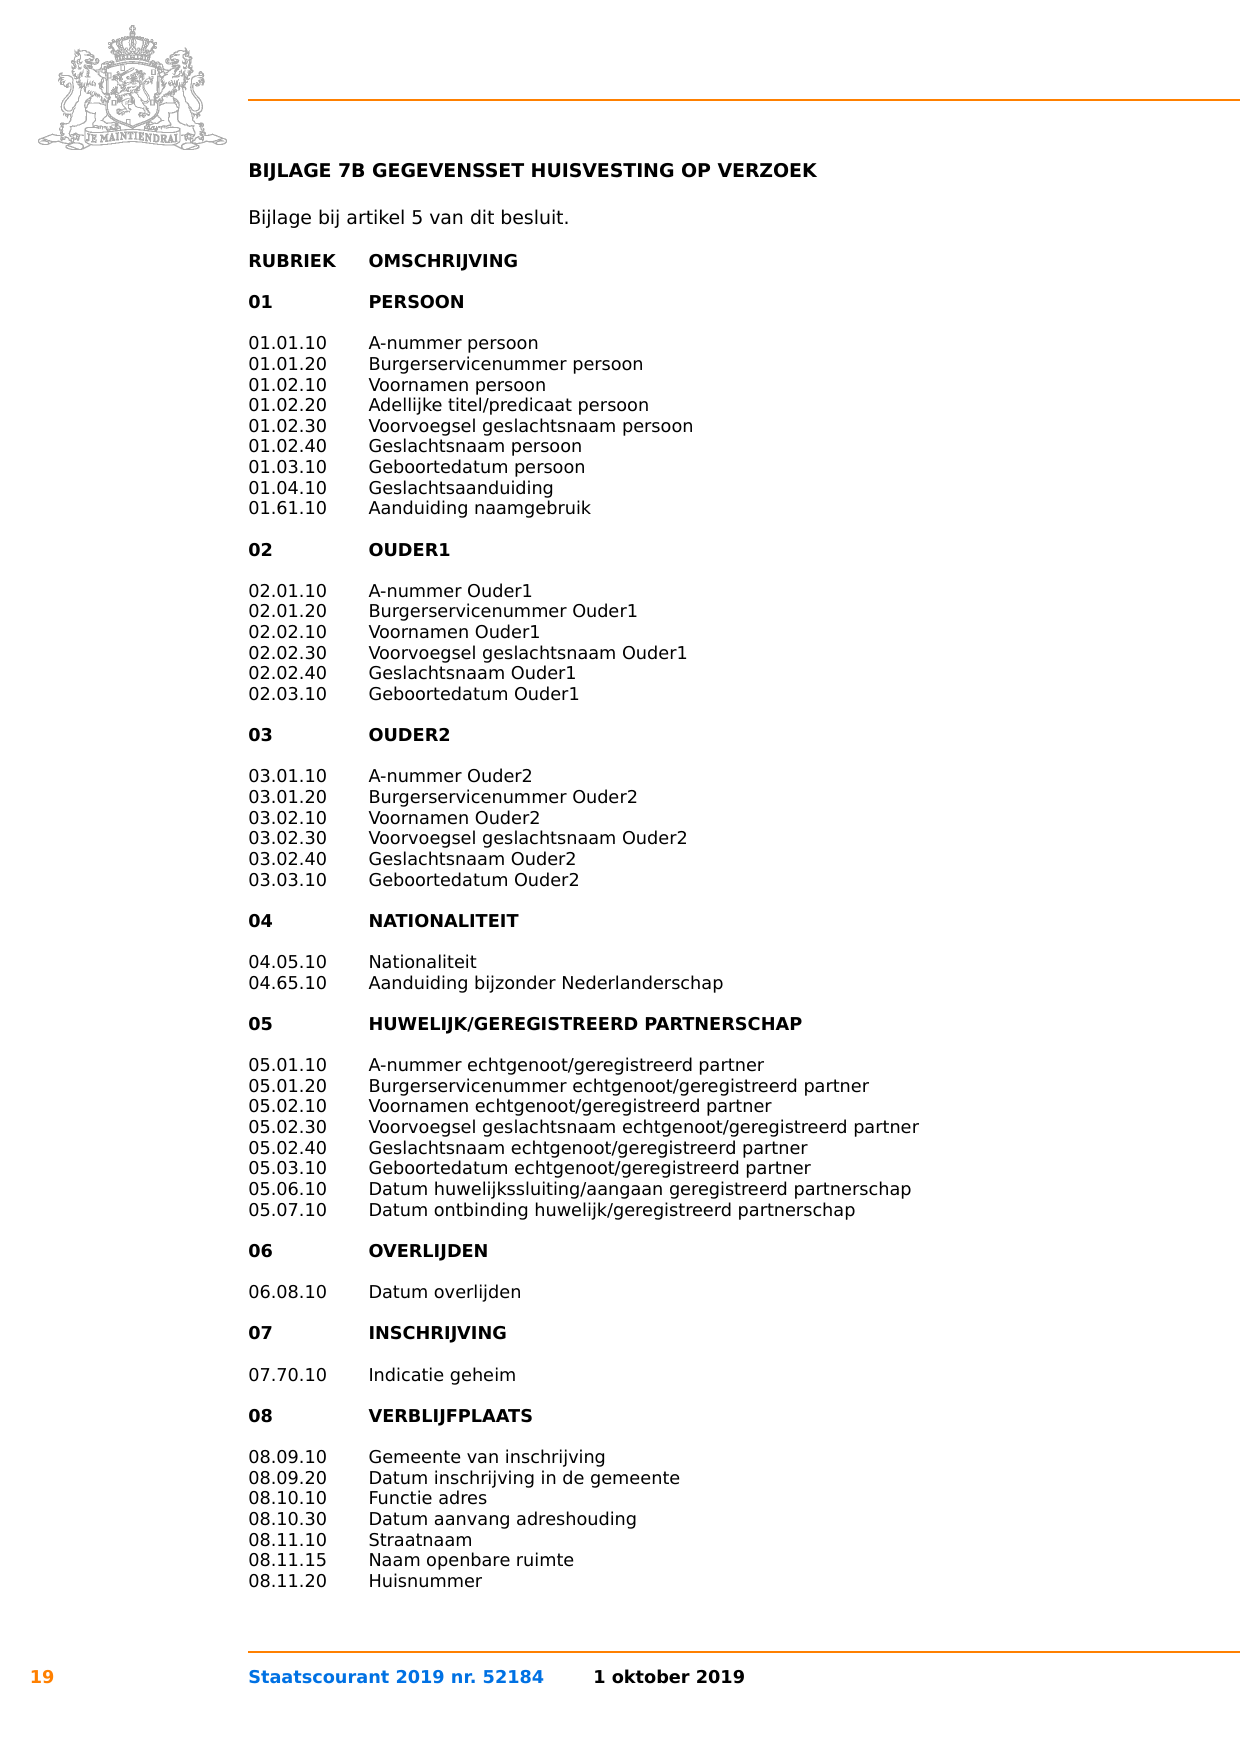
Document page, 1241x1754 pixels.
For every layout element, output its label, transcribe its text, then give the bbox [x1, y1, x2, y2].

table_cell [248, 1261, 362, 1282]
table_cell 01.02.10 [248, 375, 362, 395]
table_cell Geslachtsaanduiding [363, 478, 1163, 498]
table_cell 05.02.30 [248, 1117, 362, 1138]
table_cell 03.02.10 [248, 808, 362, 828]
table_cell 02.02.30 [248, 643, 362, 663]
table_cell Nationaliteit [363, 952, 1163, 973]
text Bijlage bij artikel 5 van dit besluit. [248, 207, 1163, 229]
table_cell 08.10.30 [248, 1509, 362, 1529]
table_cell Datum huwelijkssluiting/aangaan geregistreerd partnerschap [363, 1179, 1163, 1199]
table_cell Datum inschrijving in de gemeente [363, 1468, 1163, 1488]
table_cell Voorvoegsel geslachtsnaam echtgenoot/geregistreerd partner [363, 1117, 1163, 1138]
table_cell [248, 705, 362, 725]
table_cell [248, 1344, 362, 1364]
table_cell Geslachtsnaam persoon [363, 436, 1163, 457]
table_cell Datum aanvang adreshouding [363, 1509, 1163, 1529]
table_cell 04 [248, 911, 362, 931]
table_cell [363, 993, 1163, 1014]
table_cell Geboortedatum Ouder1 [363, 684, 1163, 704]
table_cell Indicatie geheim [363, 1365, 1163, 1385]
table_cell 05.06.10 [248, 1179, 362, 1199]
table_cell Huisnummer [363, 1571, 1163, 1591]
table_cell Burgerservicenummer Ouder1 [363, 601, 1163, 622]
table_cell 01.01.10 [248, 333, 362, 354]
table_cell Voornamen echtgenoot/geregistreerd partner [363, 1096, 1163, 1117]
table_cell A-nummer persoon [363, 333, 1163, 354]
table_cell 05.01.10 [248, 1055, 362, 1076]
table_cell Datum ontbinding huwelijk/geregistreerd partnerschap [363, 1200, 1163, 1220]
table_cell 06.08.10 [248, 1282, 362, 1303]
table_cell [363, 271, 1163, 292]
table_cell 06 [248, 1241, 362, 1261]
table_cell Voorvoegsel geslachtsnaam Ouder1 [363, 643, 1163, 663]
table_cell Datum overlijden [363, 1282, 1163, 1303]
table_cell 08.11.15 [248, 1550, 362, 1571]
table_cell [248, 271, 362, 292]
table_cell [248, 1385, 362, 1406]
table_cell Voorvoegsel geslachtsnaam Ouder2 [363, 828, 1163, 849]
table_cell 08.11.20 [248, 1571, 362, 1591]
table_cell 02.02.10 [248, 622, 362, 643]
table_cell Voornamen Ouder2 [363, 808, 1163, 828]
table_cell Geslachtsnaam Ouder1 [363, 663, 1163, 684]
table_cell Geboortedatum persoon [363, 457, 1163, 478]
table_cell 08.10.10 [248, 1488, 362, 1509]
table_cell [363, 705, 1163, 725]
table_cell 05.03.10 [248, 1158, 362, 1179]
table_cell 07.70.10 [248, 1365, 362, 1385]
table_cell OVERLIJDEN [363, 1241, 1163, 1261]
table_cell [248, 890, 362, 911]
table_cell Geboortedatum echtgenoot/geregistreerd partner [363, 1158, 1163, 1179]
table_cell Geslachtsnaam Ouder2 [363, 849, 1163, 869]
table_cell 03.01.10 [248, 766, 362, 787]
table_cell 01.61.10 [248, 498, 362, 519]
picture [38, 25, 227, 150]
table_cell [248, 1220, 362, 1241]
table_cell A-nummer echtgenoot/geregistreerd partner [363, 1055, 1163, 1076]
table_cell Geboortedatum Ouder2 [363, 870, 1163, 890]
table_cell 02 [248, 540, 362, 560]
table_cell [363, 560, 1163, 581]
table_cell 02.03.10 [248, 684, 362, 704]
table_cell 02.01.20 [248, 601, 362, 622]
table_cell 01.02.40 [248, 436, 362, 457]
table_cell [363, 1385, 1163, 1406]
table_cell INSCHRIJVING [363, 1323, 1163, 1344]
table_cell Aanduiding bijzonder Nederlanderschap [363, 973, 1163, 993]
table_cell [363, 1261, 1163, 1282]
table_cell Voornamen Ouder1 [363, 622, 1163, 643]
table_cell Burgerservicenummer persoon [363, 354, 1163, 374]
table_header RUBRIEK [248, 251, 362, 271]
table_cell [363, 1426, 1163, 1447]
table_cell [248, 931, 362, 952]
subtitle BIJLAGE 7B GEGEVENSSET HUISVESTING OP VERZOEK [248, 160, 1163, 182]
table_cell Geslachtsnaam echtgenoot/geregistreerd partner [363, 1138, 1163, 1158]
table_cell Burgerservicenummer Ouder2 [363, 787, 1163, 808]
table_cell [248, 519, 362, 539]
table_header OMSCHRIJVING [363, 251, 1163, 271]
table_cell 08.09.20 [248, 1468, 362, 1488]
table_cell 05 [248, 1014, 362, 1034]
table_cell NATIONALITEIT [363, 911, 1163, 931]
table_cell Aanduiding naamgebruik [363, 498, 1163, 519]
table_cell A-nummer Ouder1 [363, 581, 1163, 601]
table_cell HUWELIJK/GEREGISTREERD PARTNERSCHAP [363, 1014, 1163, 1034]
table_cell Gemeente van inschrijving [363, 1447, 1163, 1468]
table_cell 03 [248, 725, 362, 746]
table_cell OUDER1 [363, 540, 1163, 560]
table_cell [363, 519, 1163, 539]
table_cell 02.01.10 [248, 581, 362, 601]
table_cell Voorvoegsel geslachtsnaam persoon [363, 416, 1163, 436]
table_cell [363, 890, 1163, 911]
table_cell [248, 1035, 362, 1055]
table_cell A-nummer Ouder2 [363, 766, 1163, 787]
table_cell [248, 993, 362, 1014]
table_cell [363, 313, 1163, 333]
table_cell 03.01.20 [248, 787, 362, 808]
table_cell 08.09.10 [248, 1447, 362, 1468]
table_cell Burgerservicenummer echtgenoot/geregistreerd partner [363, 1076, 1163, 1096]
table_cell 01 [248, 292, 362, 313]
table_cell [248, 1303, 362, 1323]
table_cell OUDER2 [363, 725, 1163, 746]
table_cell [363, 1303, 1163, 1323]
table_cell 07 [248, 1323, 362, 1344]
table_cell 03.02.40 [248, 849, 362, 869]
table_cell 02.02.40 [248, 663, 362, 684]
table_cell [248, 313, 362, 333]
table_cell 01.03.10 [248, 457, 362, 478]
table_cell 01.01.20 [248, 354, 362, 374]
table_cell 08.11.10 [248, 1530, 362, 1550]
table_cell 04.05.10 [248, 952, 362, 973]
table_cell Functie adres [363, 1488, 1163, 1509]
table_cell [248, 560, 362, 581]
table_cell [363, 1035, 1163, 1055]
table_cell [248, 1426, 362, 1447]
table_cell VERBLIJFPLAATS [363, 1406, 1163, 1426]
table_cell Straatnaam [363, 1530, 1163, 1550]
table_cell 01.02.30 [248, 416, 362, 436]
table_cell 01.04.10 [248, 478, 362, 498]
table_cell [248, 746, 362, 766]
table_cell 01.02.20 [248, 395, 362, 416]
table_cell 04.65.10 [248, 973, 362, 993]
table_cell 03.03.10 [248, 870, 362, 890]
table_cell [363, 1220, 1163, 1241]
table_cell 05.02.10 [248, 1096, 362, 1117]
table_cell [363, 746, 1163, 766]
table_cell 05.01.20 [248, 1076, 362, 1096]
table_cell Adellijke titel/predicaat persoon [363, 395, 1163, 416]
table_cell 05.07.10 [248, 1200, 362, 1220]
table_cell [363, 931, 1163, 952]
table_cell 08 [248, 1406, 362, 1426]
table_cell [363, 1344, 1163, 1364]
table_cell 05.02.40 [248, 1138, 362, 1158]
table_cell Voornamen persoon [363, 375, 1163, 395]
table_cell PERSOON [363, 292, 1163, 313]
table_cell 03.02.30 [248, 828, 362, 849]
table_cell Naam openbare ruimte [363, 1550, 1163, 1571]
